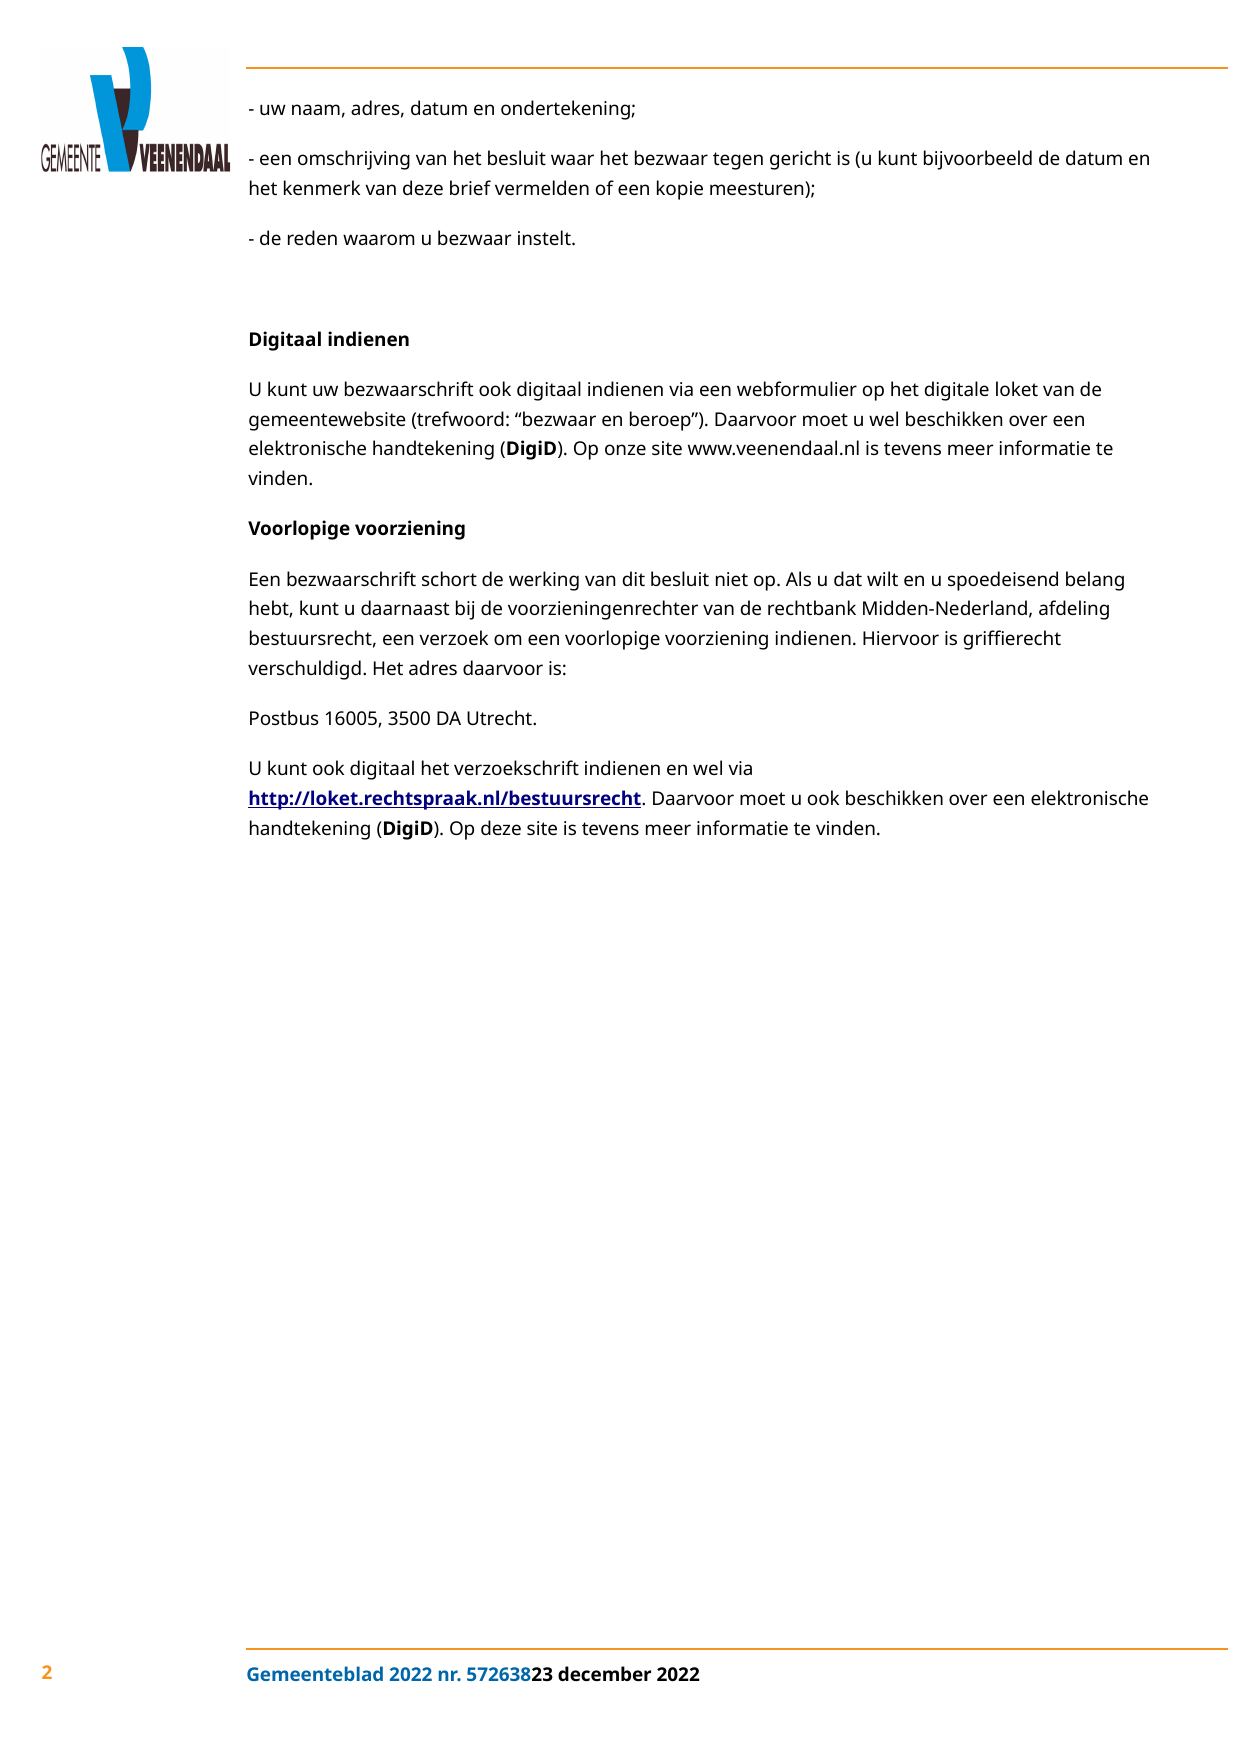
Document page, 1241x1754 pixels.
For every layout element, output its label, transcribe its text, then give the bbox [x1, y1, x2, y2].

picture [123, 47, 231, 172]
text - een omschrijving van het besluit waar het bezwaar tegen gericht is (u kunt bijvoorbeeld de datum en het kenmerk van deze brief vermelden of een kopie meesturen); [248, 145, 1152, 201]
text U kunt uw bezwaarschrift ook digitaal indienen via een webformulier op het digitale loket van de gemeentewebsite (trefwoord: “bezwaar en beroep”). Daarvoor moet u wel beschikken over een elektronische handtekening (DigiD). Op onze site www.veenendaal.nl is tevens meer informatie te vinden. [248, 376, 1152, 491]
text Een bezwaarschrift schort de werking van dit besluit niet op. Als u dat wilt en u spoedeisend belang hebt, kunt u daarnaast bij de voorzieningenrechter van de rechtbank Midden-Nederland, afdeling bestuursrecht, een verzoek om een voorlopige voorziening indienen. Hiervoor is griffierecht verschuldigd. Het adres daarvoor is: [248, 566, 1152, 681]
picture [41, 47, 130, 172]
text - uw naam, adres, datum en ondertekening; [248, 95, 1152, 121]
text U kunt ook digitaal het verzoekschrift indienen en wel via http://loket.rechtspraak.nl/bestuursrecht. Daarvoor moet u ook beschikken over een elektronische handtekening (DigiD). Op deze site is tevens meer informatie te vinden. [248, 756, 1152, 841]
text Digitaal indienen [248, 326, 1152, 352]
text Postbus 16005, 3500 DA Utrecht. [248, 705, 1152, 731]
text - de reden waarom u bezwaar instelt. [248, 225, 1152, 251]
text Voorlopige voorziening [248, 516, 1152, 541]
